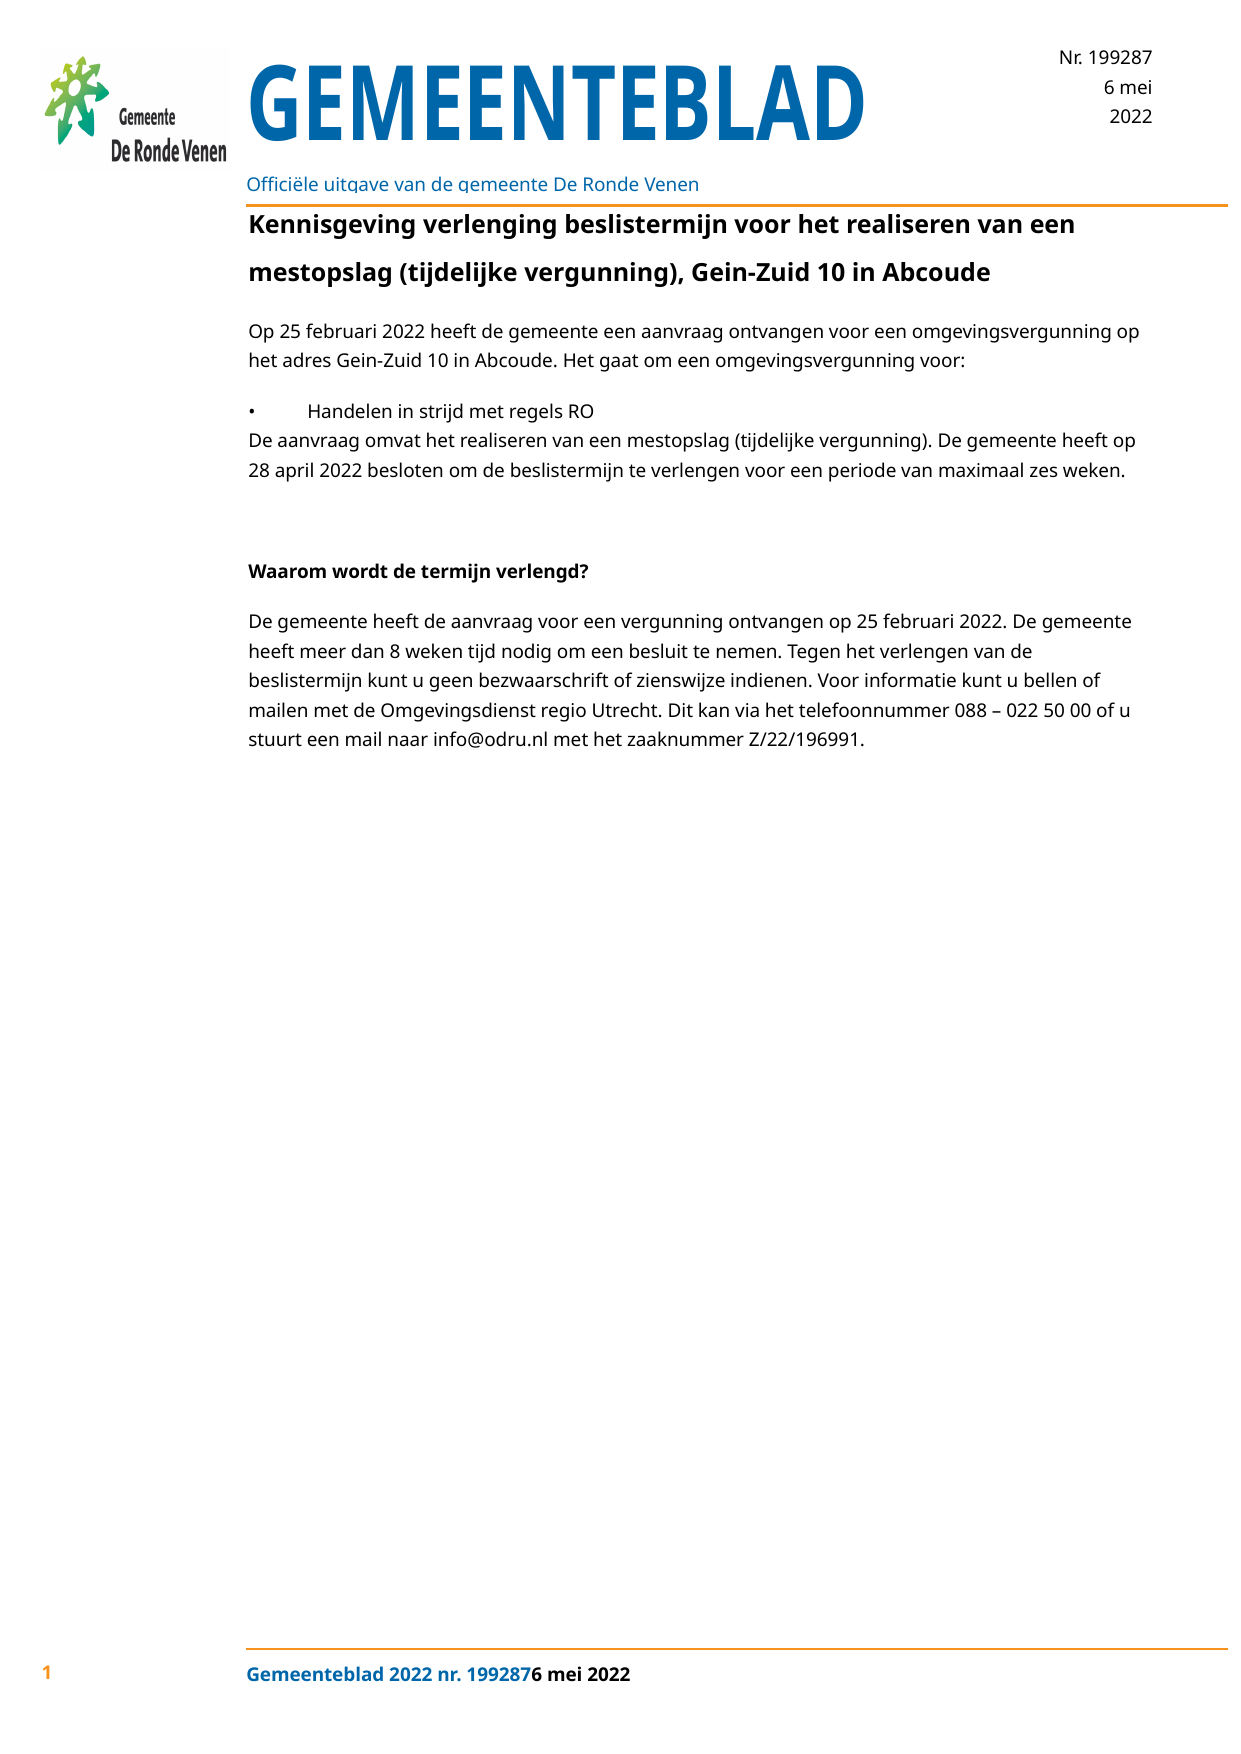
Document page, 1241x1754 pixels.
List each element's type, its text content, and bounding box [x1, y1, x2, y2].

text Op 25 februari 2022 heeft de gemeente een aanvraag ontvangen voor een omgevingsvergunning op het adres Gein-Zuid 10 in Abcoude. Het gaat om een omgevingsvergunning voor: [248, 318, 1152, 373]
text Waarom wordt de termijn verlengd? [248, 558, 1152, 584]
text De aanvraag omvat het realiseren van een mestopslag (tijdelijke vergunning). De gemeente heeft op 28 april 2022 besloten om de beslistermijn te verlengen voor een periode van maximaal zes weken. [248, 427, 1152, 483]
list Handelen in strijd met regels RO [248, 398, 1152, 424]
text De gemeente heeft de aanvraag voor een vergunning ontvangen op 25 februari 2022. De gemeente heeft meer dan 8 weken tijd nodig om een besluit te nemen. Tegen het verlengen van de beslistermijn kunt u geen bezwaarschrift of zienswijze indienen. Voor informatie kunt u bellen of mailen met de Omgevingsdienst regio Utrecht. Dit kan via het telefoonnummer 088 – 022 50 00 of u stuurt een mail naar info@odru.nl met het zaaknummer Z/22/196991. [248, 608, 1152, 752]
picture [41, 47, 231, 172]
text Kennisgeving verlenging beslistermijn voor het realiseren van een mestopslag (tijdelijke vergunning), Gein-Zuid 10 in Abcoude [248, 207, 1152, 288]
